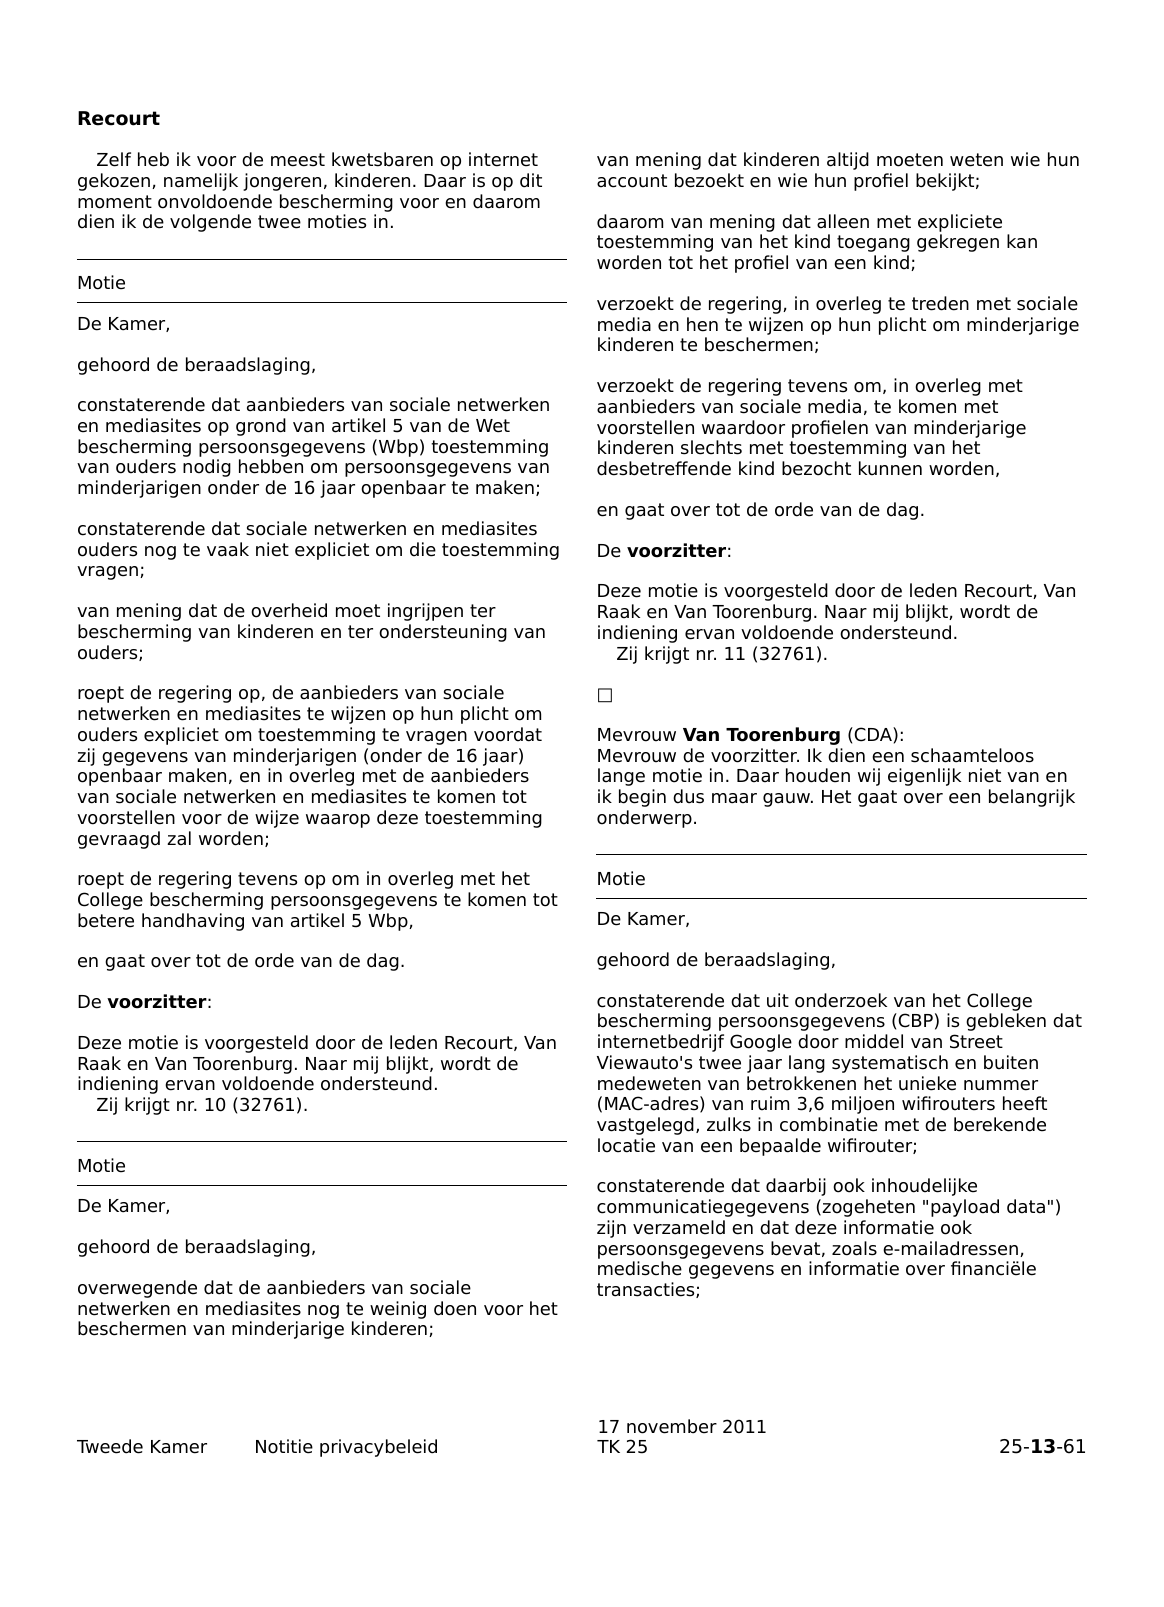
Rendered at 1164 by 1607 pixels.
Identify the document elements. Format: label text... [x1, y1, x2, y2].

text Motie [596, 868, 1087, 889]
text verzoekt de regering, in overleg te treden met sociale media en hen te wijzen op hun plicht om minderjarige kinderen te beschermen; [596, 294, 1087, 356]
text en gaat over tot de orde van de dag. [596, 500, 1087, 520]
text □ [596, 684, 1087, 705]
text De Kamer, [77, 314, 567, 334]
text gehoord de beraadslaging, [596, 950, 1087, 971]
text De voorzitter: [77, 992, 567, 1013]
text roept de regering tevens op om in overleg met het College bescherming persoonsgegevens te komen tot betere handhaving van artikel 5 Wbp, [77, 869, 567, 931]
text Motie [77, 1156, 567, 1176]
text Motie [77, 273, 567, 294]
text Zij krijgt nr. 11 (32761). [596, 643, 1087, 664]
text verzoekt de regering tevens om, in overleg met aanbieders van sociale media, te komen met voorstellen waardoor profielen van minderjarige kinderen slechts met toestemming van het desbetreffende kind bezocht kunnen worden, [596, 376, 1087, 480]
text constaterende dat aanbieders van sociale netwerken en mediasites op grond van artikel 5 van de Wet bescherming persoonsgegevens (Wbp) toestemming van ouders nodig hebben om persoonsgegevens van minderjarigen onder de 16 jaar openbaar te maken; [77, 395, 567, 499]
text Deze motie is voorgesteld door de leden Recourt, Van Raak en Van Toorenburg. Naar mij blijkt, wordt de indiening ervan voldoende ondersteund. [77, 1033, 567, 1095]
text gehoord de beraadslaging, [77, 354, 567, 375]
text van mening dat kinderen altijd moeten weten wie hun account bezoekt en wie hun profiel bekijkt; [596, 150, 1087, 192]
text roept de regering op, de aanbieders van sociale netwerken en mediasites te wijzen op hun plicht om ouders expliciet om toestemming te vragen voordat zij gegevens van minderjarigen (onder de 16 jaar) openbaar maken, en in overleg met de aanbieders van sociale netwerken en mediasites te komen tot voorstellen voor de wijze waarop deze toestemming gevraagd zal worden; [77, 683, 567, 849]
text constaterende dat sociale netwerken en mediasites ouders nog te vaak niet expliciet om die toestemming vragen; [77, 519, 567, 581]
text gehoord de beraadslaging, [77, 1237, 567, 1258]
text De Kamer, [77, 1196, 567, 1217]
text Mevrouw Van Toorenburg (CDA): [596, 725, 1087, 746]
text van mening dat de overheid moet ingrijpen ter bescherming van kinderen en ter ondersteuning van ouders; [77, 601, 567, 663]
text daarom van mening dat alleen met expliciete toestemming van het kind toegang gekregen kan worden tot het profiel van een kind; [596, 212, 1087, 274]
text De Kamer, [596, 909, 1087, 930]
text Mevrouw de voorzitter. Ik dien een schaamteloos lange motie in. Daar houden wij eigenlijk niet van en ik begin dus maar gauw. Het gaat over een belangrijk onderwerp. [596, 746, 1087, 828]
text Deze motie is voorgesteld door de leden Recourt, Van Raak en Van Toorenburg. Naar mij blijkt, wordt de indiening ervan voldoende ondersteund. [596, 581, 1087, 643]
text en gaat over tot de orde van de dag. [77, 951, 567, 972]
text De voorzitter: [596, 540, 1087, 561]
text overwegende dat de aanbieders van sociale netwerken en mediasites nog te weinig doen voor het beschermen van minderjarige kinderen; [77, 1278, 567, 1340]
text constaterende dat daarbij ook inhoudelijke communicatiegegevens (zogeheten "payload data") zijn verzameld en dat deze informatie ook persoonsgegevens bevat, zoals e-mailadressen, medische gegevens en informatie over financiële transacties; [596, 1176, 1087, 1301]
text Zelf heb ik voor de meest kwetsbaren op internet gekozen, namelijk jongeren, kinderen. Daar is op dit moment onvoldoende bescherming voor en daarom dien ik de volgende twee moties in. [77, 150, 567, 233]
text constaterende dat uit onderzoek van het College bescherming persoonsgegevens (CBP) is gebleken dat internetbedrijf Google door middel van Street Viewauto's twee jaar lang systematisch en buiten medeweten van betrokkenen het unieke nummer (MAC-adres) van ruim 3,6 miljoen wifirouters heeft vastgelegd, zulks in combinatie met de berekende locatie van een bepaalde wifirouter; [596, 991, 1087, 1156]
text Zij krijgt nr. 10 (32761). [77, 1095, 567, 1116]
